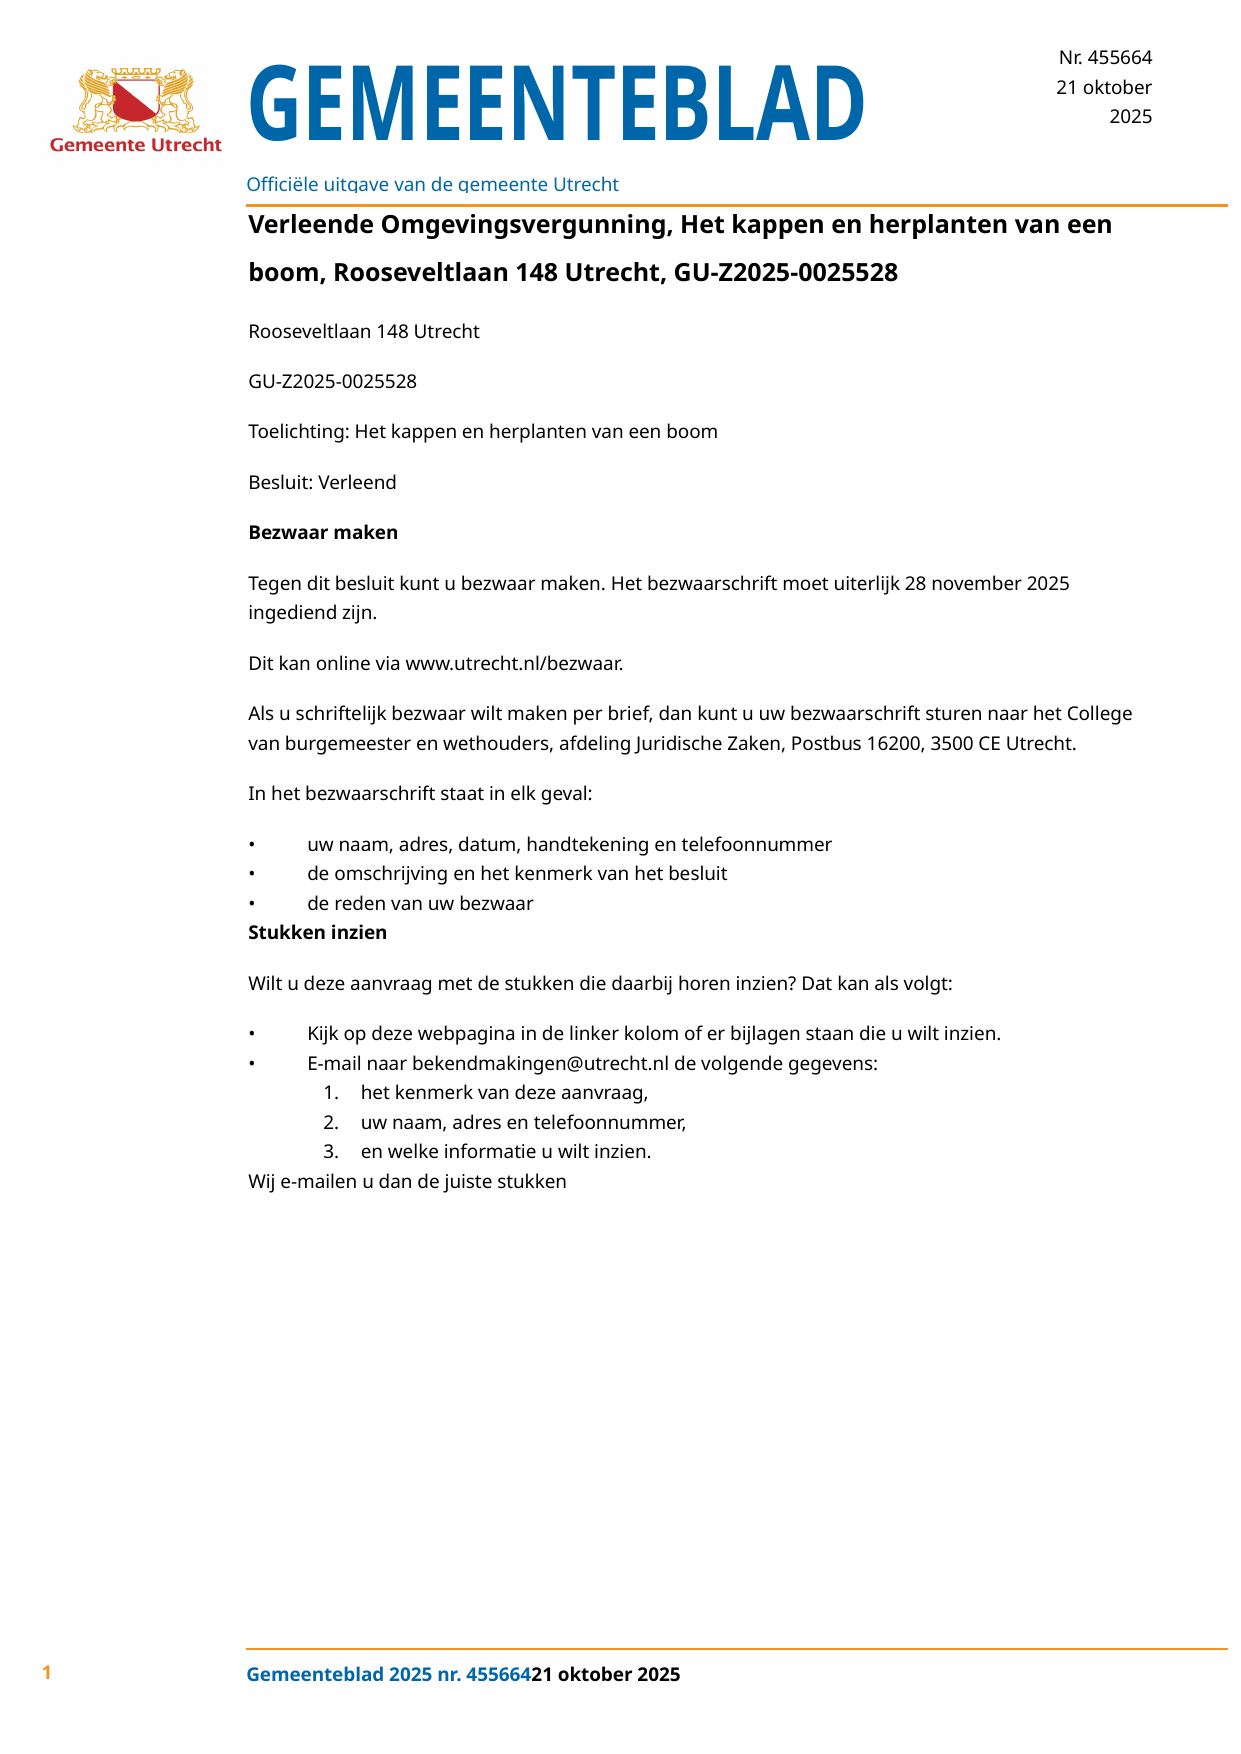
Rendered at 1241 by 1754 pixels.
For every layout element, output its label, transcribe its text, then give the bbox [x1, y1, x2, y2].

text Rooseveltlaan 148 Utrecht [248, 318, 1152, 344]
text Tegen dit besluit kunt u bezwaar maken. Het bezwaarschrift moet uiterlijk 28 november 2025 ingediend zijn. [248, 570, 1152, 625]
list de omschrijving en het kenmerk van het besluit [248, 860, 1152, 886]
text Als u schriftelijk bezwaar wilt maken per brief, dan kunt u uw bezwaarschrift sturen naar het College van burgemeester en wethouders, afdeling Juridische Zaken, Postbus 16200, 3500 CE Utrecht. [248, 700, 1152, 756]
list uw naam, adres, datum, handtekening en telefoonnummer [248, 831, 1152, 857]
text Verleende Omgevingsvergunning, Het kappen en herplanten van een boom, Rooseveltlaan 148 Utrecht, GU-Z2025-0025528 [248, 207, 1152, 288]
text Bezwaar maken [248, 519, 1152, 545]
text Besluit: Verleend [248, 469, 1152, 495]
text Toelichting: Het kappen en herplanten van een boom [248, 419, 1152, 444]
text In het bezwaarschrift staat in elk geval: [248, 780, 1152, 806]
list uw naam, adres en telefoonnummer, [323, 1109, 1152, 1135]
text Wij e-mailen u dan de juiste stukken [248, 1168, 1152, 1194]
list en welke informatie u wilt inzien. [323, 1139, 1152, 1164]
list het kenmerk van deze aanvraag, [323, 1079, 1152, 1105]
text GU-Z2025-0025528 [248, 368, 1152, 394]
text Stukken inzien [248, 919, 1152, 945]
list de reden van uw bezwaar [248, 890, 1152, 916]
text Wilt u deze aanvraag met de stukken die daarbij horen inzien? Dat kan als volgt: [248, 970, 1152, 996]
picture [41, 47, 231, 172]
list E-mail naar bekendmakingen@utrecht.nl de volgende gegevens: [248, 1050, 1152, 1076]
text Dit kan online via www.utrecht.nl/bezwaar. [248, 650, 1152, 676]
list Kijk op deze webpagina in de linker kolom of er bijlagen staan die u wilt inzien. [248, 1020, 1152, 1046]
